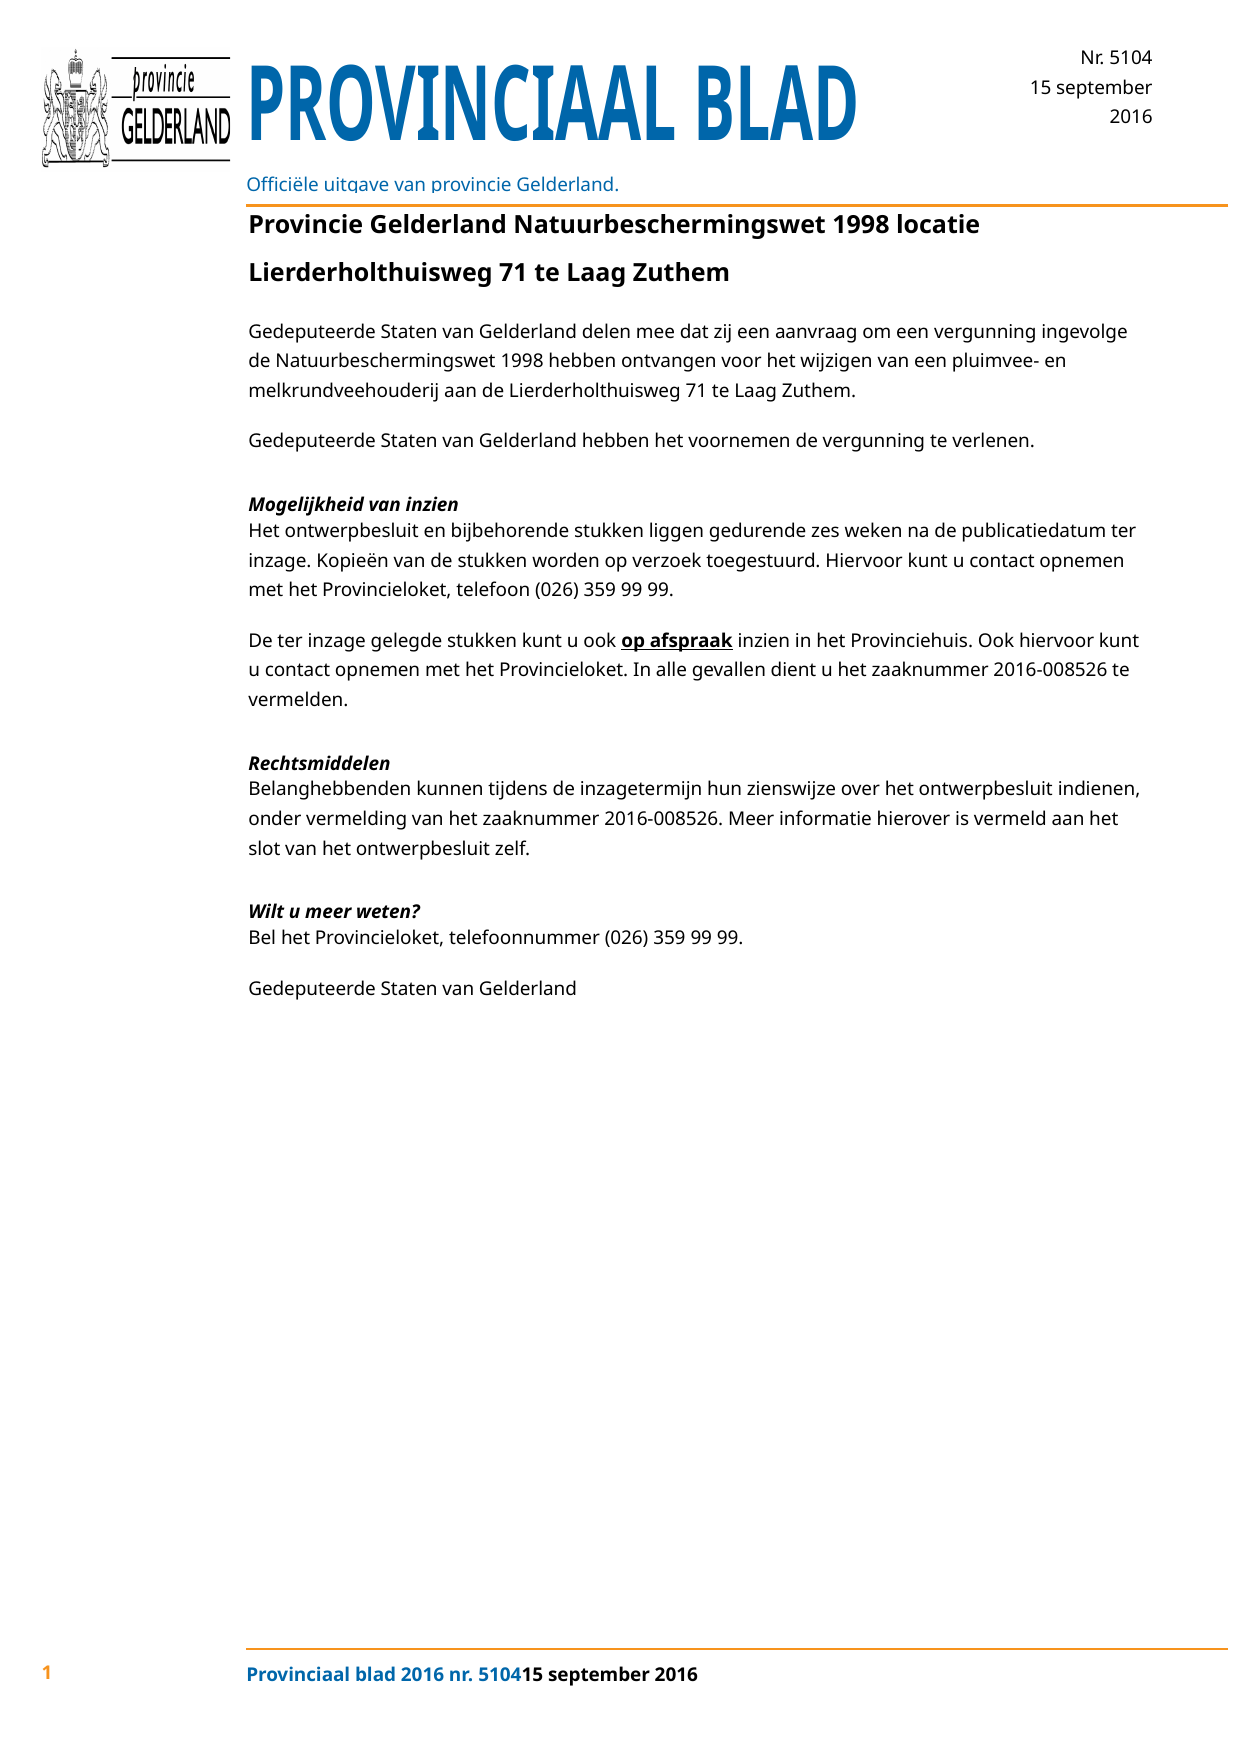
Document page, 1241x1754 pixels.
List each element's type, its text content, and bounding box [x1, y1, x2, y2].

text De ter inzage gelegde stukken kunt u ook op afspraak inzien in het Provinciehuis. Ook hiervoor kunt u contact opnemen met het Provincieloket. In alle gevallen dient u het zaaknummer 2016-008526 te vermelden. [248, 627, 1152, 712]
text Wilt u meer weten? [248, 899, 1152, 924]
text Rechtsmiddelen [248, 750, 1152, 776]
text Bel het Provincieloket, telefoonnummer (026) 359 99 99. [248, 924, 1152, 950]
text Mogelijkheid van inzien [248, 491, 1152, 517]
text Gedeputeerde Staten van Gelderland delen mee dat zij een aanvraag om een vergunning ingevolge de Natuurbeschermingswet 1998 hebben ontvangen voor het wijzigen van een pluimvee- en melkrundveehouderij aan de Lierderholthuisweg 71 te Laag Zuthem. [248, 318, 1152, 403]
text Het ontwerpbesluit en bijbehorende stukken liggen gedurende zes weken na de publicatiedatum ter inzage. Kopieën van de stukken worden op verzoek toegestuurd. Hiervoor kunt u contact opnemen met het Provincieloket, telefoon (026) 359 99 99. [248, 517, 1152, 602]
text Belanghebbenden kunnen tijdens de inzagetermijn hun zienswijze over het ontwerpbesluit indienen, onder vermelding van het zaaknummer 2016-008526. Meer informatie hierover is vermeld aan het slot van het ontwerpbesluit zelf. [248, 776, 1152, 861]
text Gedeputeerde Staten van Gelderland hebben het voornemen de vergunning te verlenen. [248, 427, 1152, 453]
text Gedeputeerde Staten van Gelderland [248, 975, 1152, 1001]
picture [41, 47, 231, 172]
text Provincie Gelderland Natuurbeschermingswet 1998 locatie Lierderholthuisweg 71 te Laag Zuthem [248, 207, 1152, 288]
